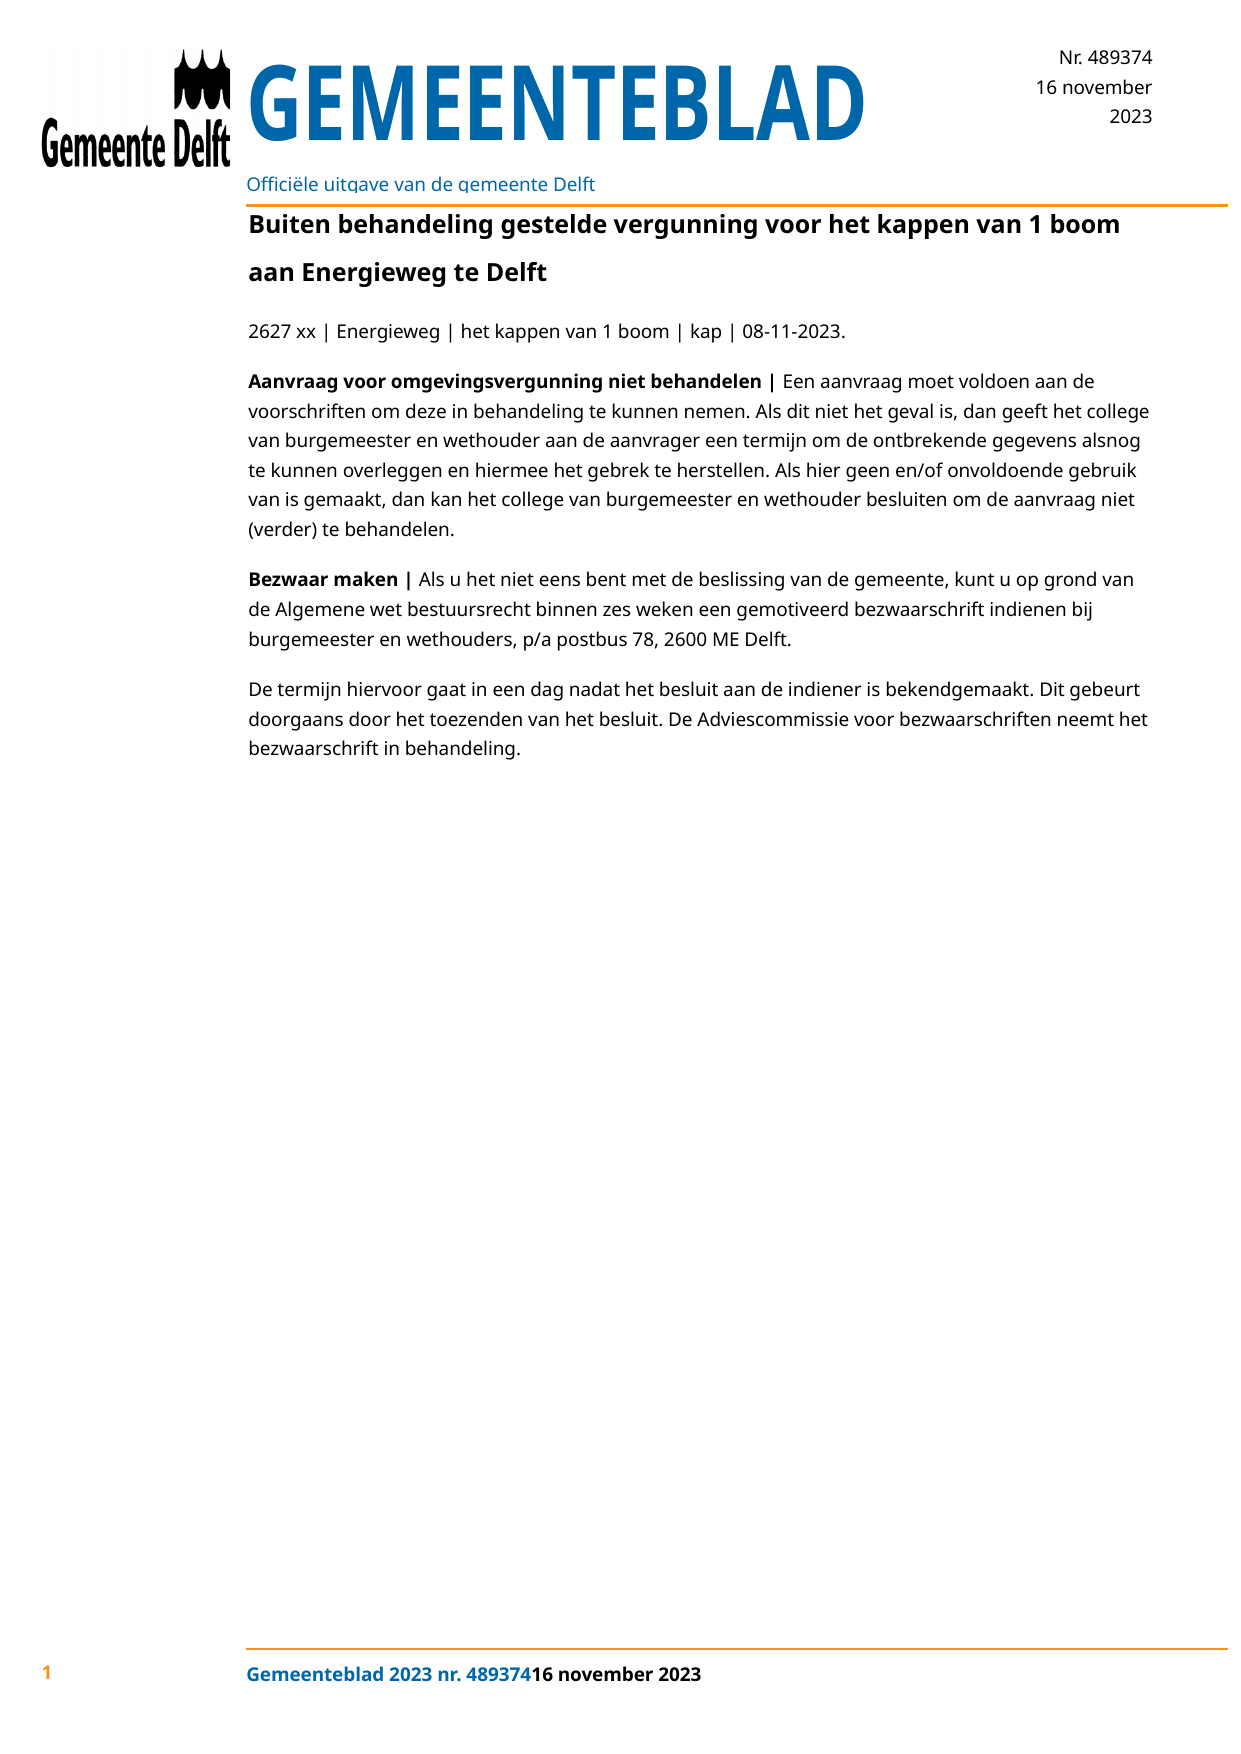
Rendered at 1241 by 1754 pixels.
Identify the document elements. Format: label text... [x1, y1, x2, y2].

text Bezwaar maken | Als u het niet eens bent met de beslissing van de gemeente, kunt u op grond van de Algemene wet bestuursrecht binnen zes weken een gemotiveerd bezwaarschrift indienen bij burgemeester en wethouders, p/a postbus 78, 2600 ME Delft. [248, 567, 1152, 652]
text Aanvraag voor omgevingsvergunning niet behandelen | Een aanvraag moet voldoen aan de voorschriften om deze in behandeling te kunnen nemen. Als dit niet het geval is, dan geeft het college van burgemeester en wethouder aan de aanvrager een termijn om de ontbrekende gegevens alsnog te kunnen overleggen en hiermee het gebrek te herstellen. Als hier geen en/of onvoldoende gebruik van is gemaakt, dan kan het college van burgemeester en wethouder besluiten om de aanvraag niet (verder) te behandelen. [248, 368, 1152, 542]
picture [41, 47, 231, 172]
text 2627 xx | Energieweg | het kappen van 1 boom | kap | 08-11-2023. [248, 318, 1152, 344]
text Buiten behandeling gestelde vergunning voor het kappen van 1 boom aan Energieweg te Delft [248, 207, 1152, 288]
text De termijn hiervoor gaat in een dag nadat het besluit aan de indiener is bekendgemaakt. Dit gebeurt doorgaans door het toezenden van het besluit. De Adviescommissie voor bezwaarschriften neemt het bezwaarschrift in behandeling. [248, 676, 1152, 761]
